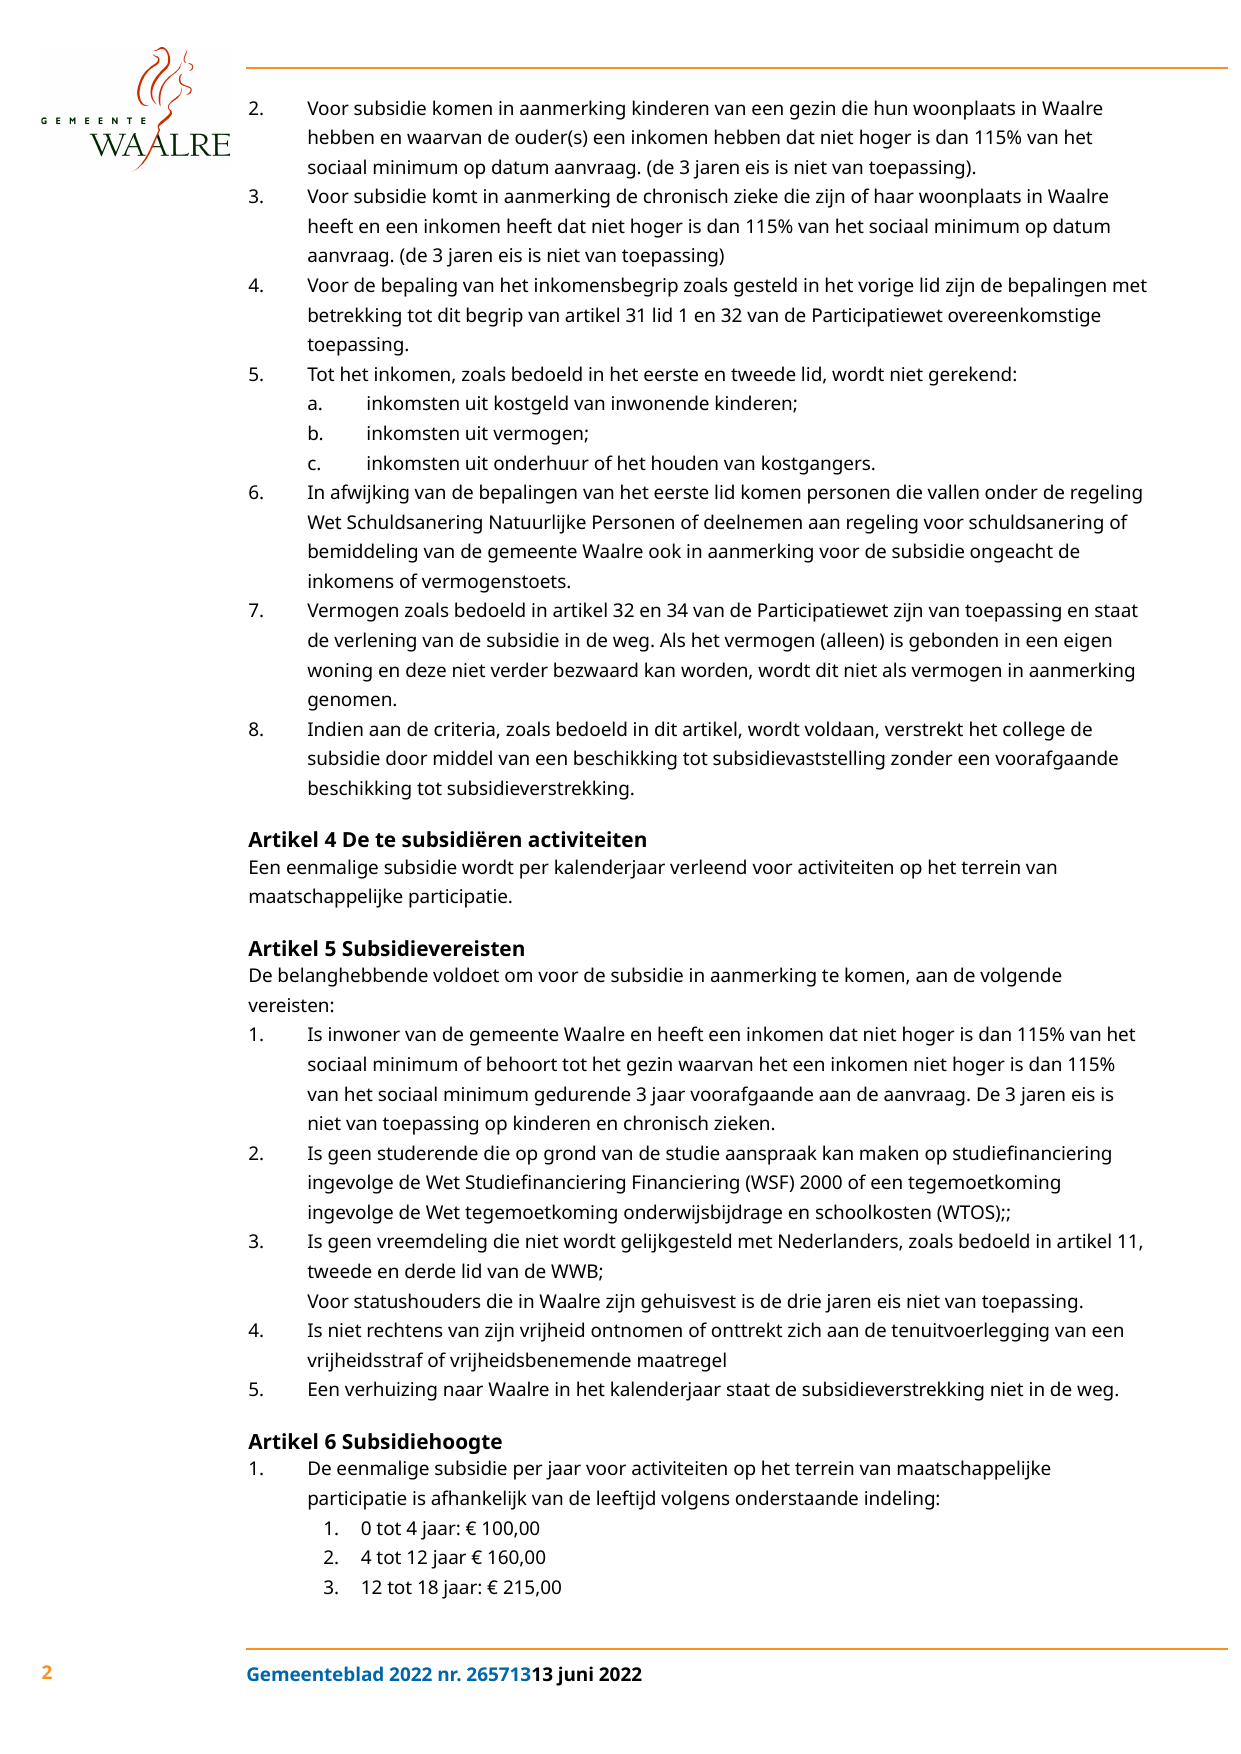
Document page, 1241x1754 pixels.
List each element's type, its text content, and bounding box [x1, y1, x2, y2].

list Voor subsidie komt in aanmerking de chronisch zieke die zijn of haar woonplaats in Waalre heeft en een inkomen heeft dat niet hoger is dan 115% van het sociaal minimum op datum aanvraag. (de 3 jaren eis is niet van toepassing) [248, 183, 1152, 268]
list 12 tot 18 jaar: € 215,00 [323, 1574, 1152, 1599]
text Een eenmalige subsidie wordt per kalenderjaar verleend voor activiteiten op het terrein van maatschappelijke participatie. [248, 854, 1152, 909]
picture [41, 47, 231, 172]
list In afwijking van de bepalingen van het eerste lid komen personen die vallen onder de regeling Wet Schuldsanering Natuurlijke Personen of deelnemen aan regeling voor schuldsanering of bemiddeling van de gemeente Waalre ook in aanmerking voor de subsidie ongeacht de inkomens of vermogenstoets. [248, 479, 1152, 594]
list Is niet rechtens van zijn vrijheid ontnomen of onttrekt zich aan de tenuitvoerlegging van een vrijheidsstraf of vrijheidsbenemende maatregel [248, 1317, 1152, 1373]
list Voor statushouders die in Waalre zijn gehuisvest is de drie jaren eis niet van toepassing. [248, 1288, 1152, 1314]
list 4 tot 12 jaar € 160,00 [323, 1544, 1152, 1570]
list Een verhuizing naar Waalre in het kalenderjaar staat de subsidieverstrekking niet in de weg. [248, 1377, 1152, 1402]
list Indien aan de criteria, zoals bedoeld in dit artikel, wordt voldaan, verstrekt het college de subsidie door middel van een beschikking tot subsidievaststelling zonder een voorafgaande beschikking tot subsidieverstrekking. [248, 716, 1152, 801]
text Artikel 6 Subsidiehoogte [248, 1427, 1152, 1456]
text Artikel 4 De te subsidiëren activiteiten [248, 826, 1152, 854]
list Voor de bepaling van het inkomensbegrip zoals gesteld in het vorige lid zijn de bepalingen met betrekking tot dit begrip van artikel 31 lid 1 en 32 van de Participatiewet overeenkomstige toepassing. [248, 272, 1152, 357]
list Is inwoner van de gemeente Waalre en heeft een inkomen dat niet hoger is dan 115% van het sociaal minimum of behoort tot het gezin waarvan het een inkomen niet hoger is dan 115% van het sociaal minimum gedurende 3 jaar voorafgaande aan de aanvraag. De 3 jaren eis is niet van toepassing op kinderen en chronisch zieken. [248, 1022, 1152, 1136]
list Is geen studerende die op grond van de studie aanspraak kan maken op studiefinanciering ingevolge de Wet Studiefinanciering Financiering (WSF) 2000 of een tegemoetkoming ingevolge de Wet tegemoetkoming onderwijsbijdrage en schoolkosten (WTOS);; [248, 1140, 1152, 1225]
list inkomsten uit kostgeld van inwonende kinderen; [307, 391, 1152, 416]
list 0 tot 4 jaar: € 100,00 [323, 1515, 1152, 1540]
list Is geen vreemdeling die niet wordt gelijkgesteld met Nederlanders, zoals bedoeld in artikel 11, tweede en derde lid van de WWB; [248, 1229, 1152, 1284]
list inkomsten uit onderhuur of het houden van kostgangers. [307, 450, 1152, 476]
text De belanghebbende voldoet om voor de subsidie in aanmerking te komen, aan de volgende vereisten: [248, 962, 1152, 1018]
text Artikel 5 Subsidievereisten [248, 934, 1152, 962]
list Vermogen zoals bedoeld in artikel 32 en 34 van de Participatiewet zijn van toepassing en staat de verlening van de subsidie in de weg. Als het vermogen (alleen) is gebonden in een eigen woning en deze niet verder bezwaard kan worden, wordt dit niet als vermogen in aanmerking genomen. [248, 598, 1152, 712]
list De eenmalige subsidie per jaar voor activiteiten op het terrein van maatschappelijke participatie is afhankelijk van de leeftijd volgens onderstaande indeling: [248, 1456, 1152, 1511]
list inkomsten uit vermogen; [307, 420, 1152, 446]
list Voor subsidie komen in aanmerking kinderen van een gezin die hun woonplaats in Waalre hebben en waarvan de ouder(s) een inkomen hebben dat niet hoger is dan 115% van het sociaal minimum op datum aanvraag. (de 3 jaren eis is niet van toepassing). [248, 95, 1152, 180]
list Tot het inkomen, zoals bedoeld in het eerste en tweede lid, wordt niet gerekend: [248, 361, 1152, 387]
